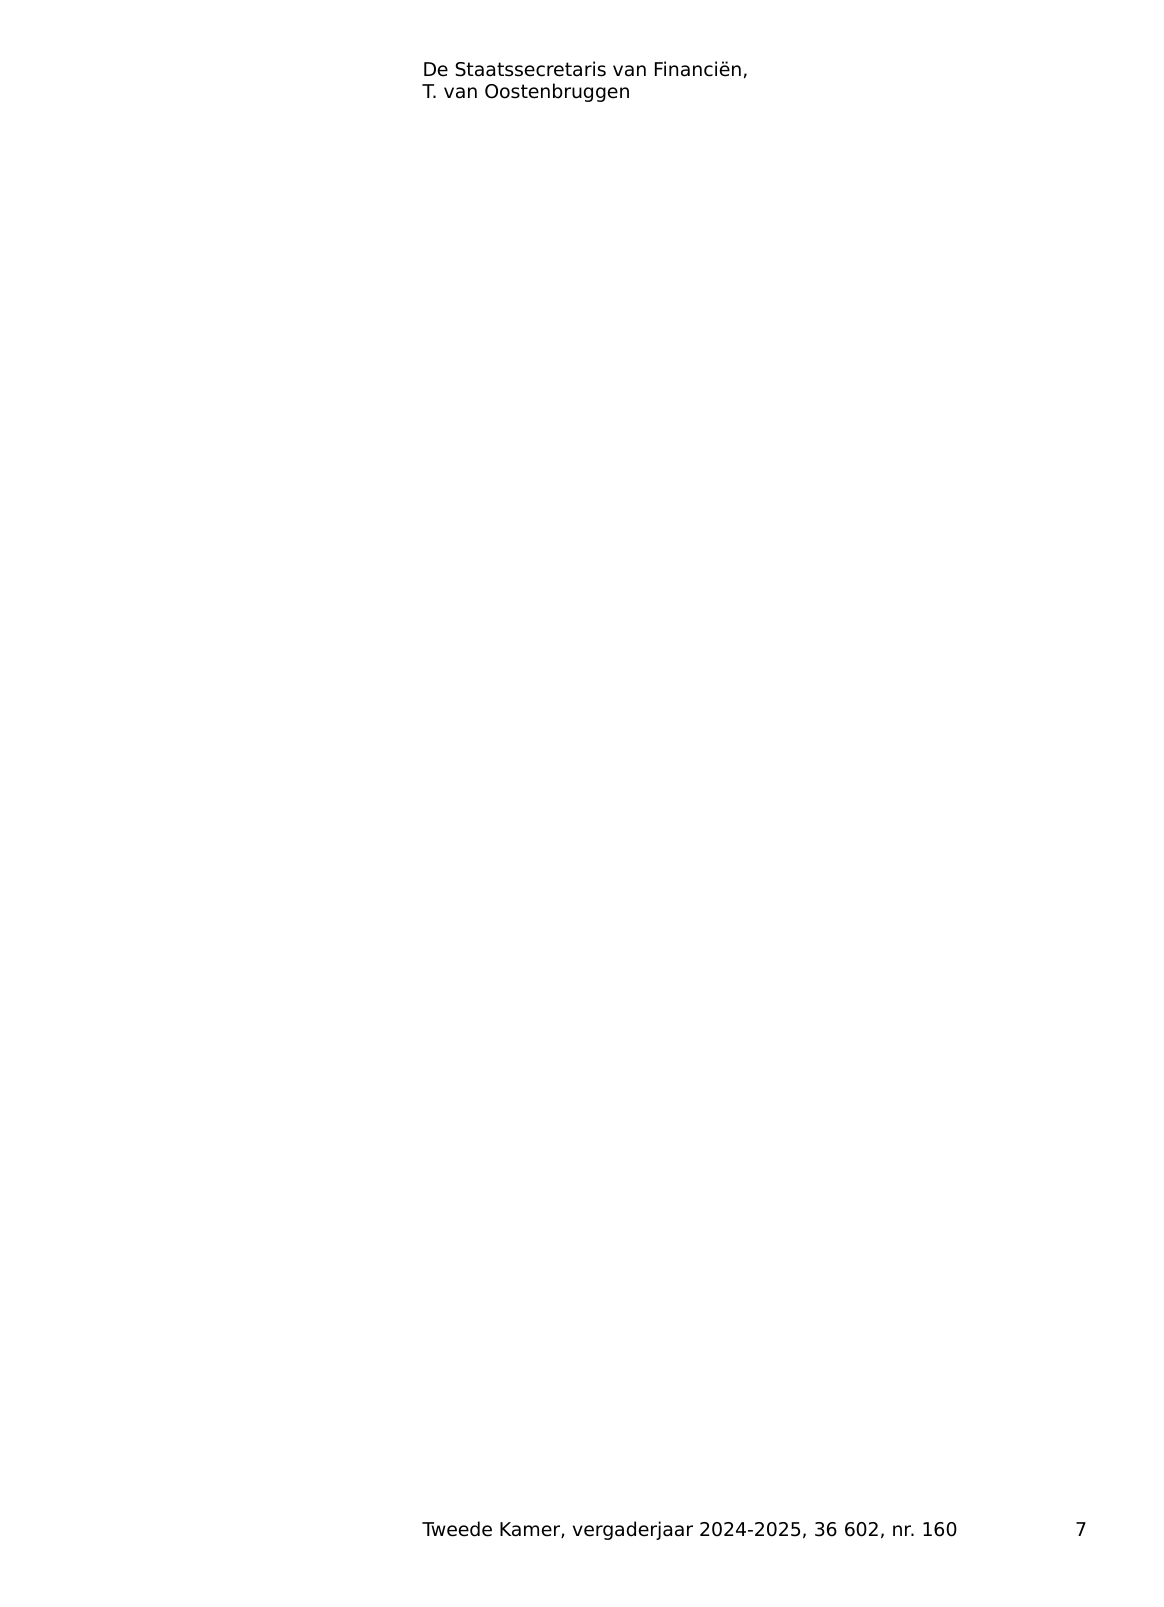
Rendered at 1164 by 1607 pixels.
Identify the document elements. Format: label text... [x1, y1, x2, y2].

text De Staatssecretaris van Financiën, T. van Oostenbruggen [422, 59, 1087, 103]
